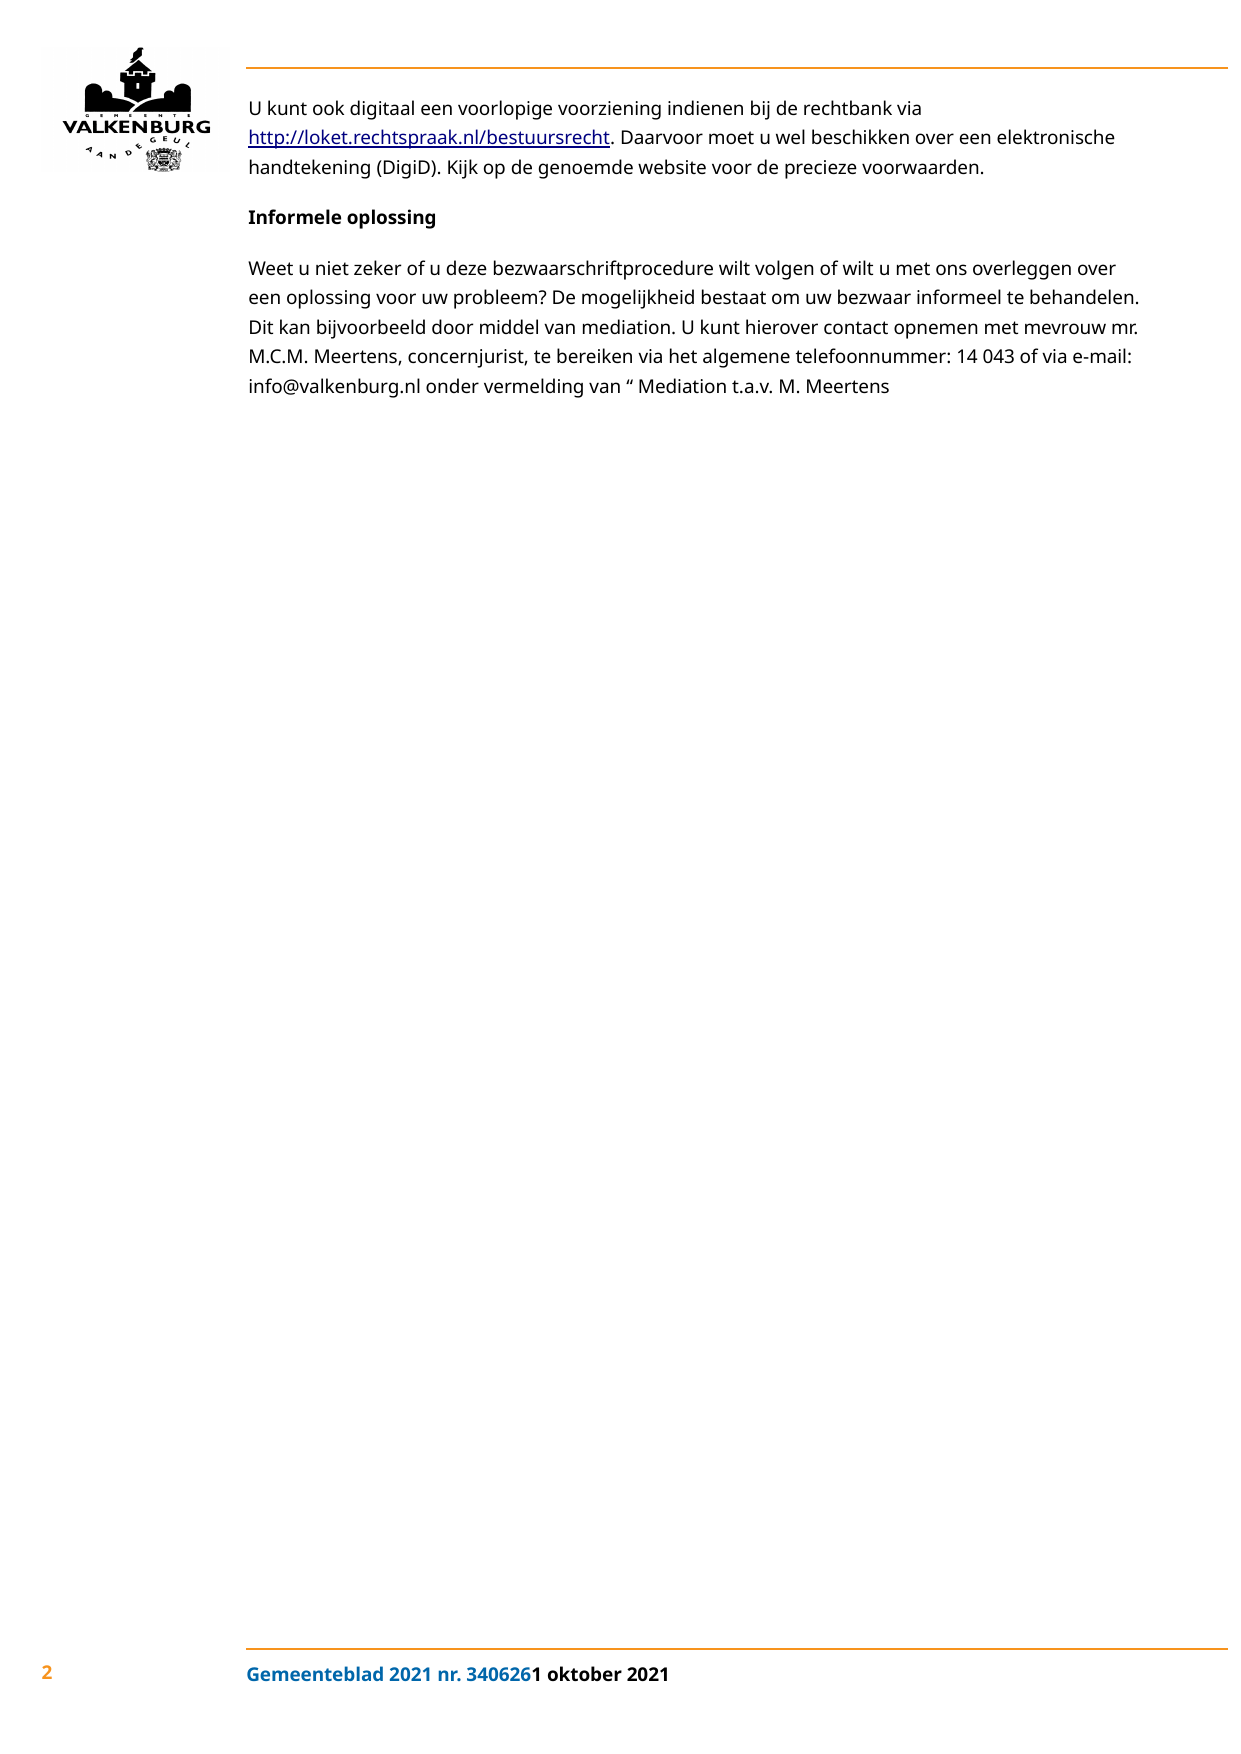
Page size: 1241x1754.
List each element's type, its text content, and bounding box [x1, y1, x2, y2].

text Informele oplossing [248, 204, 1152, 230]
text U kunt ook digitaal een voorlopige voorziening indienen bij de rechtbank via http://loket.rechtspraak.nl/bestuursrecht. Daarvoor moet u wel beschikken over een elektronische handtekening (DigiD). Kijk op de genoemde website voor de precieze voorwaarden. [248, 95, 1152, 180]
picture [41, 47, 231, 172]
text Weet u niet zeker of u deze bezwaarschriftprocedure wilt volgen of wilt u met ons overleggen over een oplossing voor uw probleem? De mogelijkheid bestaat om uw bezwaar informeel te behandelen. Dit kan bijvoorbeeld door middel van mediation. U kunt hierover contact opnemen met mevrouw mr. M.C.M. Meertens, concernjurist, te bereiken via het algemene telefoonnummer: 14 043 of via e-mail: info@valkenburg.nl onder vermelding van “ Mediation t.a.v. M. Meertens [248, 255, 1152, 399]
